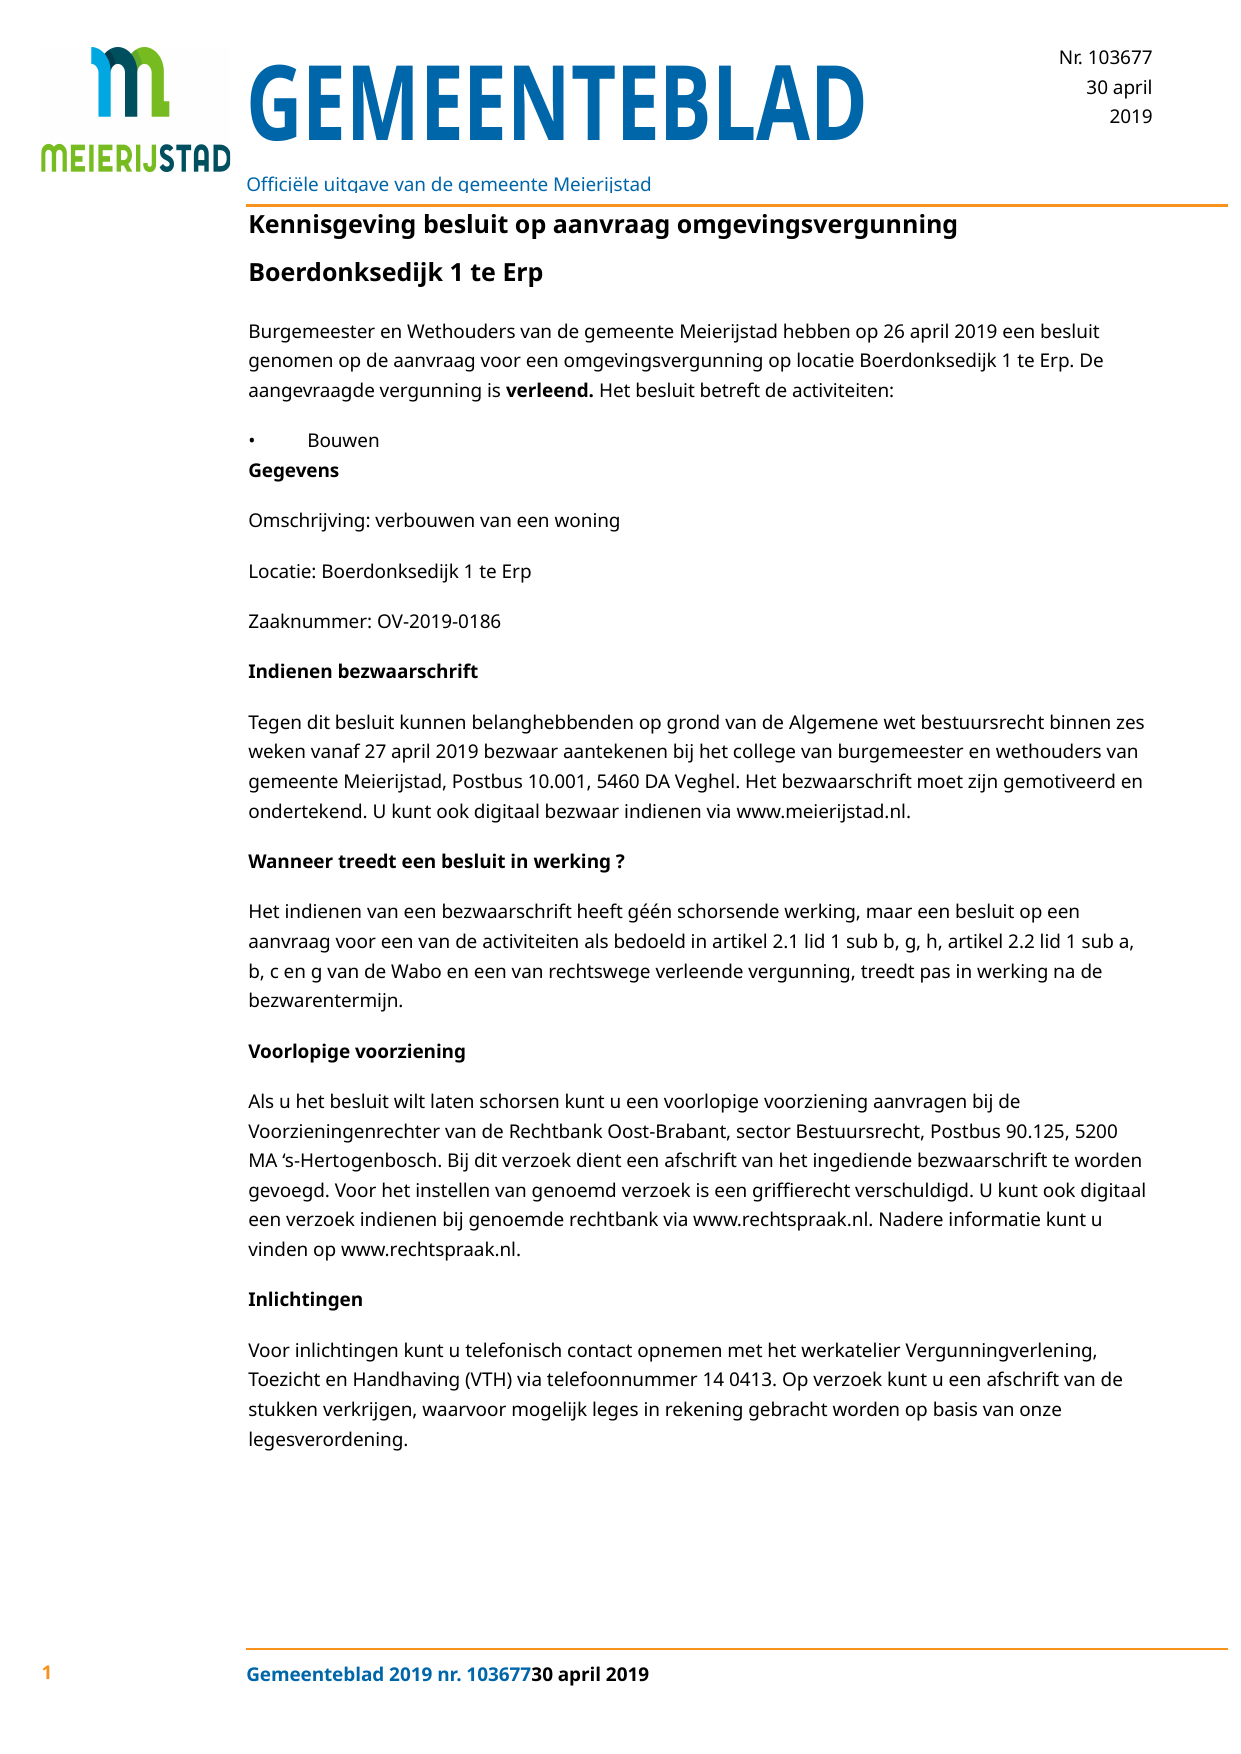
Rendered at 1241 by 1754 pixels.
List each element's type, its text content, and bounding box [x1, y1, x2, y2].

text Tegen dit besluit kunnen belanghebbenden op grond van de Algemene wet bestuursrecht binnen zes weken vanaf 27 april 2019 bezwaar aantekenen bij het college van burgemeester en wethouders van gemeente Meierijstad, Postbus 10.001, 5460 DA Veghel. Het bezwaarschrift moet zijn gemotiveerd en ondertekend. U kunt ook digitaal bezwaar indienen via www.meierijstad.nl. [248, 709, 1152, 824]
text Omschrijving: verbouwen van een woning [248, 507, 1152, 533]
text Als u het besluit wilt laten schorsen kunt u een voorlopige voorziening aanvragen bij de Voorzieningenrechter van de Rechtbank Oost-Brabant, sector Bestuursrecht, Postbus 90.125, 5200 MA ‘s-Hertogenbosch. Bij dit verzoek dient een afschrift van het ingediende bezwaarschrift te worden gevoegd. Voor het instellen van genoemd verzoek is een griffierecht verschuldigd. U kunt ook digitaal een verzoek indienen bij genoemde rechtbank via www.rechtspraak.nl. Nadere informatie kunt u vinden op www.rechtspraak.nl. [248, 1088, 1152, 1262]
text Kennisgeving besluit op aanvraag omgevingsvergunning Boerdonksedijk 1 te Erp [248, 207, 1152, 288]
text Voor inlichtingen kunt u telefonisch contact opnemen met het werkatelier Vergunningverlening, Toezicht en Handhaving (VTH) via telefoonnummer 14 0413. Op verzoek kunt u een afschrift van de stukken verkrijgen, waarvoor mogelijk leges in rekening gebracht worden op basis van onze legesverordening. [248, 1337, 1152, 1452]
text Wanneer treedt een besluit in werking ? [248, 848, 1152, 874]
text Zaaknummer: OV-2019-0186 [248, 608, 1152, 634]
picture [41, 47, 231, 172]
list Bouwen [248, 427, 1152, 453]
text Locatie: Boerdonksedijk 1 te Erp [248, 558, 1152, 584]
text Voorlopige voorziening [248, 1038, 1152, 1064]
text Burgemeester en Wethouders van de gemeente Meierijstad hebben op 26 april 2019 een besluit genomen op de aanvraag voor een omgevingsvergunning op locatie Boerdonksedijk 1 te Erp. De aangevraagde vergunning is verleend. Het besluit betreft de activiteiten: [248, 318, 1152, 403]
text Indienen bezwaarschrift [248, 659, 1152, 684]
text Inlichtingen [248, 1287, 1152, 1312]
text Gegevens [248, 457, 1152, 483]
text Het indienen van een bezwaarschrift heeft géén schorsende werking, maar een besluit op een aanvraag voor een van de activiteiten als bedoeld in artikel 2.1 lid 1 sub b, g, h, artikel 2.2 lid 1 sub a, b, c en g van de Wabo en een van rechtswege verleende vergunning, treedt pas in werking na de bezwarentermijn. [248, 899, 1152, 1013]
